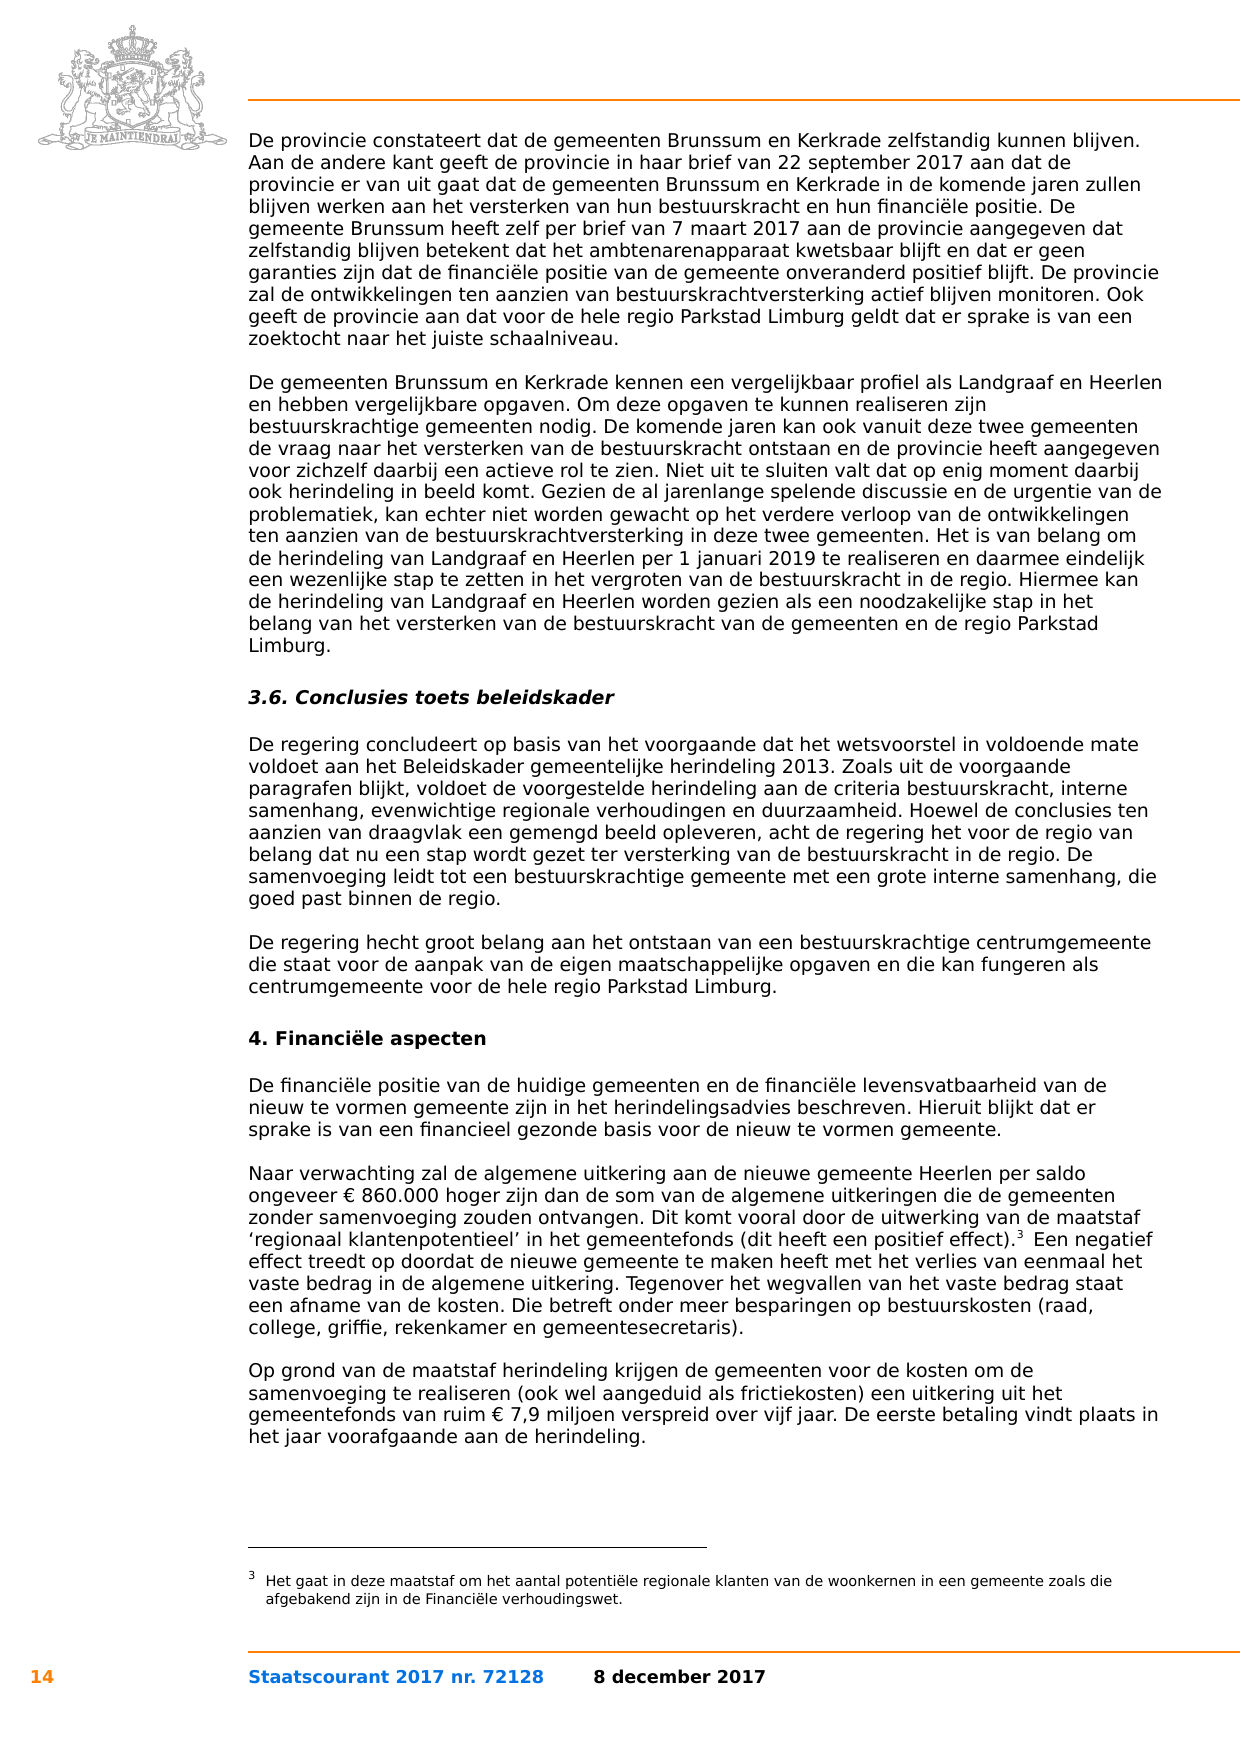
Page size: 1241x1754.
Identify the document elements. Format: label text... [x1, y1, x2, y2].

text Op grond van de maatstaf herindeling krijgen de gemeenten voor de kosten om de samenvoeging te realiseren (ook wel aangeduid als frictiekosten) een uitkering uit het gemeentefonds van ruim € 7,9 miljoen verspreid over vijf jaar. De eerste betaling vindt plaats in het jaar voorafgaande aan de herindeling. [248, 1360, 1163, 1448]
text De provincie constateert dat de gemeenten Brunssum en Kerkrade zelfstandig kunnen blijven. Aan de andere kant geeft de provincie in haar brief van 22 september 2017 aan dat de provincie er van uit gaat dat de gemeenten Brunssum en Kerkrade in de komende jaren zullen blijven werken aan het versterken van hun bestuurskracht en hun financiële positie. De gemeente Brunssum heeft zelf per brief van 7 maart 2017 aan de provincie aangegeven dat zelfstandig blijven betekent dat het ambtenarenapparaat kwetsbaar blijft en dat er geen garanties zijn dat de financiële positie van de gemeente onveranderd positief blijft. De provincie zal de ontwikkelingen ten aanzien van bestuurskrachtversterking actief blijven monitoren. Ook geeft de provincie aan dat voor de hele regio Parkstad Limburg geldt dat er sprake is van een zoektocht naar het juiste schaalniveau. [248, 130, 1163, 350]
text De financiële positie van de huidige gemeenten en de financiële levensvatbaarheid van de nieuw te vormen gemeente zijn in het herindelingsadvies beschreven. Hieruit blijkt dat er sprake is van een financieel gezonde basis voor de nieuw te vormen gemeente. [248, 1075, 1163, 1141]
text De gemeenten Brunssum en Kerkrade kennen een vergelijkbaar profiel als Landgraaf en Heerlen en hebben vergelijkbare opgaven. Om deze opgaven te kunnen realiseren zijn bestuurskrachtige gemeenten nodig. De komende jaren kan ook vanuit deze twee gemeenten de vraag naar het versterken van de bestuurskracht ontstaan en de provincie heeft aangegeven voor zichzelf daarbij een actieve rol te zien. Niet uit te sluiten valt dat op enig moment daarbij ook herindeling in beeld komt. Gezien de al jarenlange spelende discussie en de urgentie van de problematiek, kan echter niet worden gewacht op het verdere verloop van de ontwikkelingen ten aanzien van de bestuurskrachtversterking in deze twee gemeenten. Het is van belang om de herindeling van Landgraaf en Heerlen per 1 januari 2019 te realiseren en daarmee eindelijk een wezenlijke stap te zetten in het vergroten van de bestuurskracht in de regio. Hiermee kan de herindeling van Landgraaf en Heerlen worden gezien als een noodzakelijke stap in het belang van het versterken van de bestuurskracht van de gemeenten en de regio Parkstad Limburg. [248, 372, 1163, 657]
text Het gaat in deze maatstaf om het aantal potentiële regionale klanten van de woonkernen in een gemeente zoals die afgebakend zijn in de Financiële verhoudingswet. [248, 1569, 1163, 1608]
text De regering concludeert op basis van het voorgaande dat het wetsvoorstel in voldoende mate voldoet aan het Beleidskader gemeentelijke herindeling 2013. Zoals uit de voorgaande paragrafen blijkt, voldoet de voorgestelde herindeling aan de criteria bestuurskracht, interne samenhang, evenwichtige regionale verhoudingen en duurzaamheid. Hoewel de conclusies ten aanzien van draagvlak een gemengd beeld opleveren, acht de regering het voor de regio van belang dat nu een stap wordt gezet ter versterking van de bestuurskracht in de regio. De samenvoeging leidt tot een bestuurskrachtige gemeente met een grote interne samenhang, die goed past binnen de regio. [248, 734, 1163, 910]
text Naar verwachting zal de algemene uitkering aan de nieuwe gemeente Heerlen per saldo ongeveer € 860.000 hoger zijn dan de som van de algemene uitkeringen die de gemeenten zonder samenvoeging zouden ontvangen. Dit komt vooral door de uitwerking van de maatstaf ‘regionaal klantenpotentieel’ in het gemeentefonds (dit heeft een positief effect). Een negatief effect treedt op doordat de nieuwe gemeente te maken heeft met het verlies van eenmaal het vaste bedrag in de algemene uitkering. Tegenover het wegvallen van het vaste bedrag staat een afname van de kosten. Die betreft onder meer besparingen op bestuurskosten (raad, college, griffie, rekenkamer en gemeentesecretaris). [248, 1163, 1163, 1338]
subtitle 4. Financiële aspecten [248, 1028, 1163, 1050]
text De regering hecht groot belang aan het ontstaan van een bestuurskrachtige centrumgemeente die staat voor de aanpak van de eigen maatschappelijke opgaven en die kan fungeren als centrumgemeente voor de hele regio Parkstad Limburg. [248, 932, 1163, 998]
subtitle 3.6. Conclusies toets beleidskader [248, 687, 1163, 709]
picture [38, 25, 227, 150]
